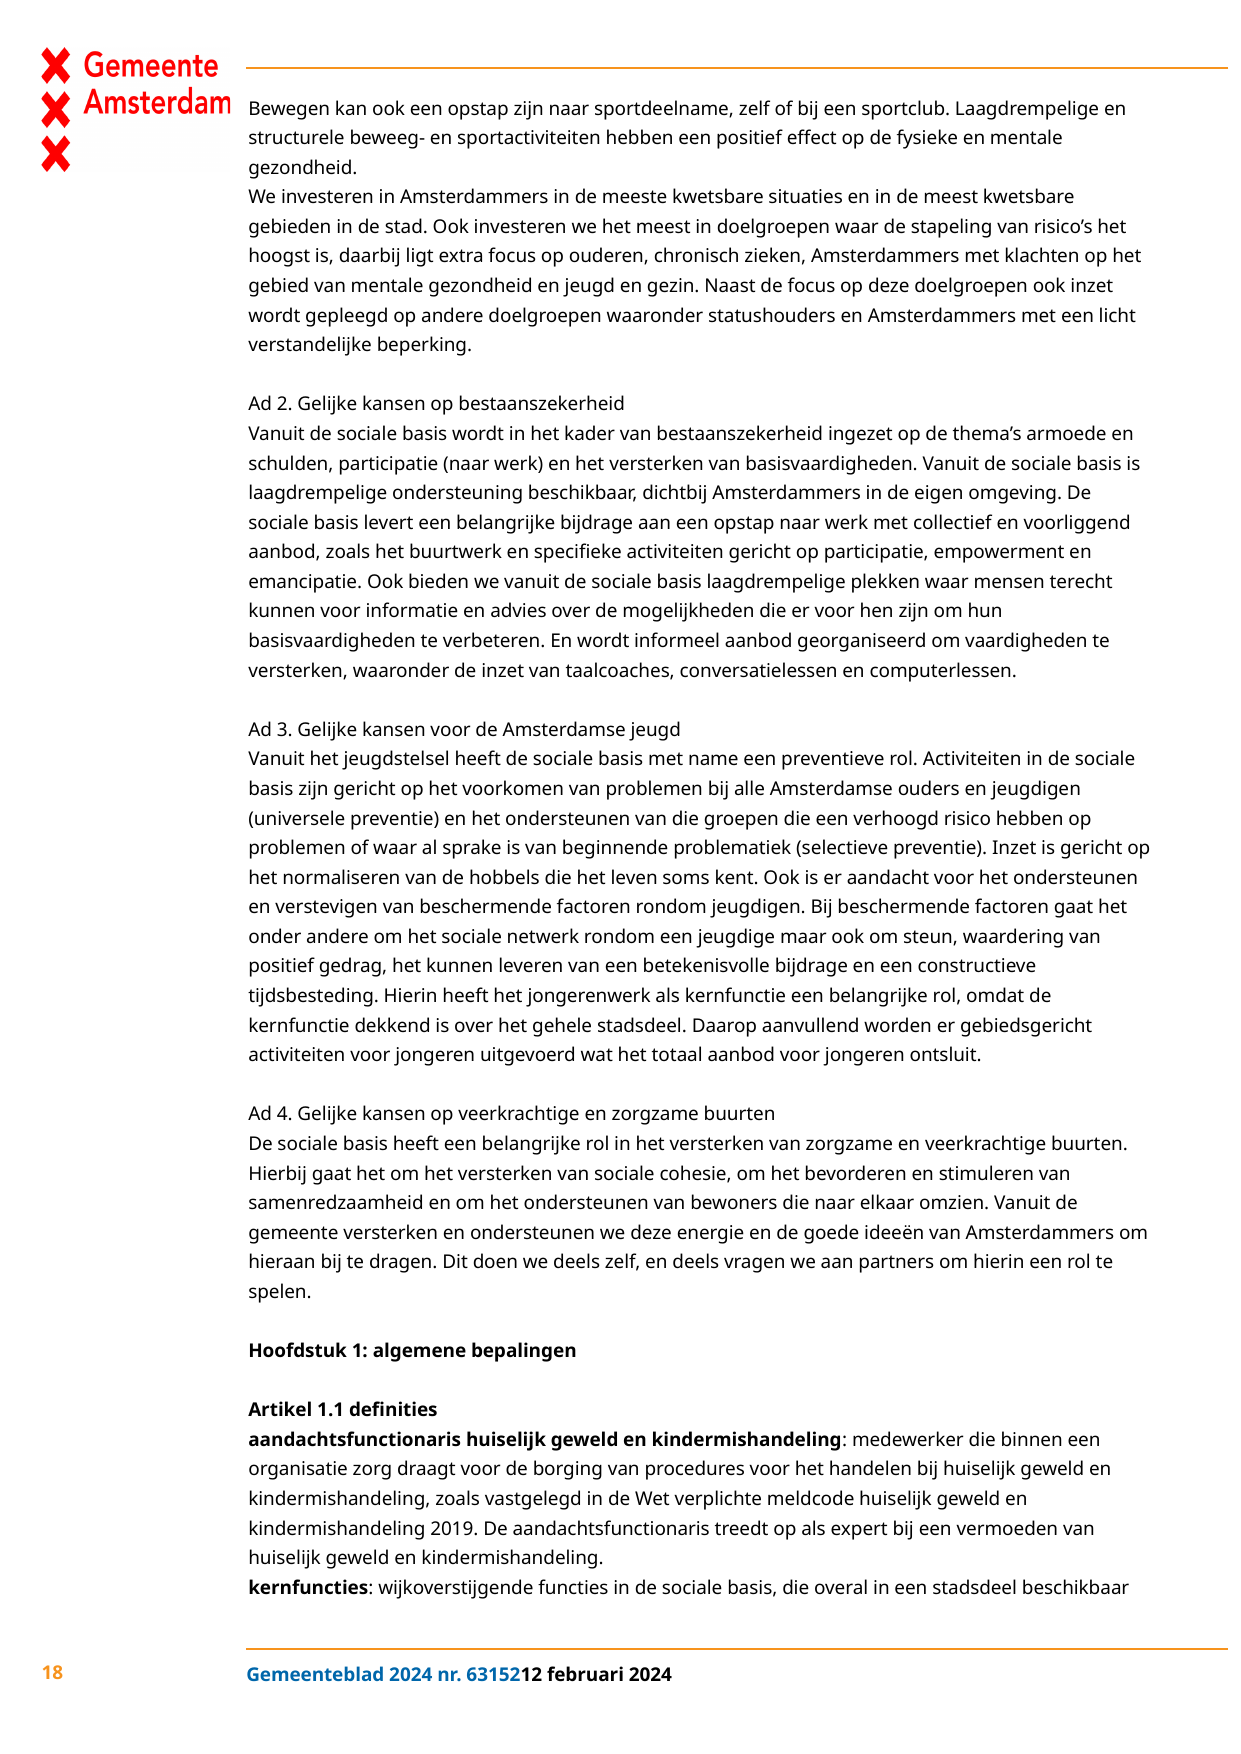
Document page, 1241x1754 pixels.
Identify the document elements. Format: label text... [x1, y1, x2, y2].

text Ad 2. Gelijke kansen op bestaanszekerheid [248, 391, 1152, 416]
text kernfuncties: wijkoverstijgende functies in de sociale basis, die overal in een stadsdeel beschikbaar [248, 1574, 1152, 1600]
text De sociale basis heeft een belangrijke rol in het versterken van zorgzame en veerkrachtige buurten. Hierbij gaat het om het versterken van sociale cohesie, om het bevorderen en stimuleren van samenredzaamheid en om het ondersteunen van bewoners die naar elkaar omzien. Vanuit de gemeente versterken en ondersteunen we deze energie en de goede ideeën van Amsterdammers om hieraan bij te dragen. Dit doen we deels zelf, en deels vragen we aan partners om hierin een rol te spelen. [248, 1130, 1152, 1304]
text Vanuit de sociale basis wordt in het kader van bestaanszekerheid ingezet op de thema’s armoede en schulden, participatie (naar werk) en het versterken van basisvaardigheden. Vanuit de sociale basis is laagdrempelige ondersteuning beschikbaar, dichtbij Amsterdammers in de eigen omgeving. De sociale basis levert een belangrijke bijdrage aan een opstap naar werk met collectief en voorliggend aanbod, zoals het buurtwerk en specifieke activiteiten gericht op participatie, empowerment en emancipatie. Ook bieden we vanuit de sociale basis laagdrempelige plekken waar mensen terecht kunnen voor informatie en advies over de mogelijkheden die er voor hen zijn om hun basisvaardigheden te verbeteren. En wordt informeel aanbod georganiseerd om vaardigheden te versterken, waaronder de inzet van taalcoaches, conversatielessen en computerlessen. [248, 420, 1152, 683]
text aandachtsfunctionaris huiselijk geweld en kindermishandeling: medewerker die binnen een organisatie zorg draagt voor de borging van procedures voor het handelen bij huiselijk geweld en kindermishandeling, zoals vastgelegd in de Wet verplichte meldcode huiselijk geweld en kindermishandeling 2019. De aandachtsfunctionaris treedt op als expert bij een vermoeden van huiselijk geweld en kindermishandeling. [248, 1426, 1152, 1570]
text Bewegen kan ook een opstap zijn naar sportdeelname, zelf of bij een sportclub. Laagdrempelige en structurele beweeg- en sportactiviteiten hebben een positief effect op de fysieke en mentale gezondheid. [248, 95, 1152, 180]
text Vanuit het jeugdstelsel heeft de sociale basis met name een preventieve rol. Activiteiten in de sociale basis zijn gericht op het voorkomen van problemen bij alle Amsterdamse ouders en jeugdigen (universele preventie) en het ondersteunen van die groepen die een verhoogd risico hebben op problemen of waar al sprake is van beginnende problematiek (selectieve preventie). Inzet is gericht op het normaliseren van de hobbels die het leven soms kent. Ook is er aandacht voor het ondersteunen en verstevigen van beschermende factoren rondom jeugdigen. Bij beschermende factoren gaat het onder andere om het sociale netwerk rondom een jeugdige maar ook om steun, waardering van positief gedrag, het kunnen leveren van een betekenisvolle bijdrage en een constructieve tijdsbesteding. Hierin heeft het jongerenwerk als kernfunctie een belangrijke rol, omdat de kernfunctie dekkend is over het gehele stadsdeel. Daarop aanvullend worden er gebiedsgericht activiteiten voor jongeren uitgevoerd wat het totaal aanbod voor jongeren ontsluit. [248, 746, 1152, 1067]
text Ad 3. Gelijke kansen voor de Amsterdamse jeugd [248, 716, 1152, 742]
picture [41, 47, 231, 172]
text Artikel 1.1 definities [248, 1396, 1152, 1422]
text Hoofdstuk 1: algemene bepalingen [248, 1337, 1152, 1363]
text Ad 4. Gelijke kansen op veerkrachtige en zorgzame buurten [248, 1101, 1152, 1126]
text We investeren in Amsterdammers in de meeste kwetsbare situaties en in de meest kwetsbare gebieden in de stad. Ook investeren we het meest in doelgroepen waar de stapeling van risico’s het hoogst is, daarbij ligt extra focus op ouderen, chronisch zieken, Amsterdammers met klachten op het gebied van mentale gezondheid en jeugd en gezin. Naast de focus op deze doelgroepen ook inzet wordt gepleegd op andere doelgroepen waaronder statushouders en Amsterdammers met een licht verstandelijke beperking. [248, 183, 1152, 357]
